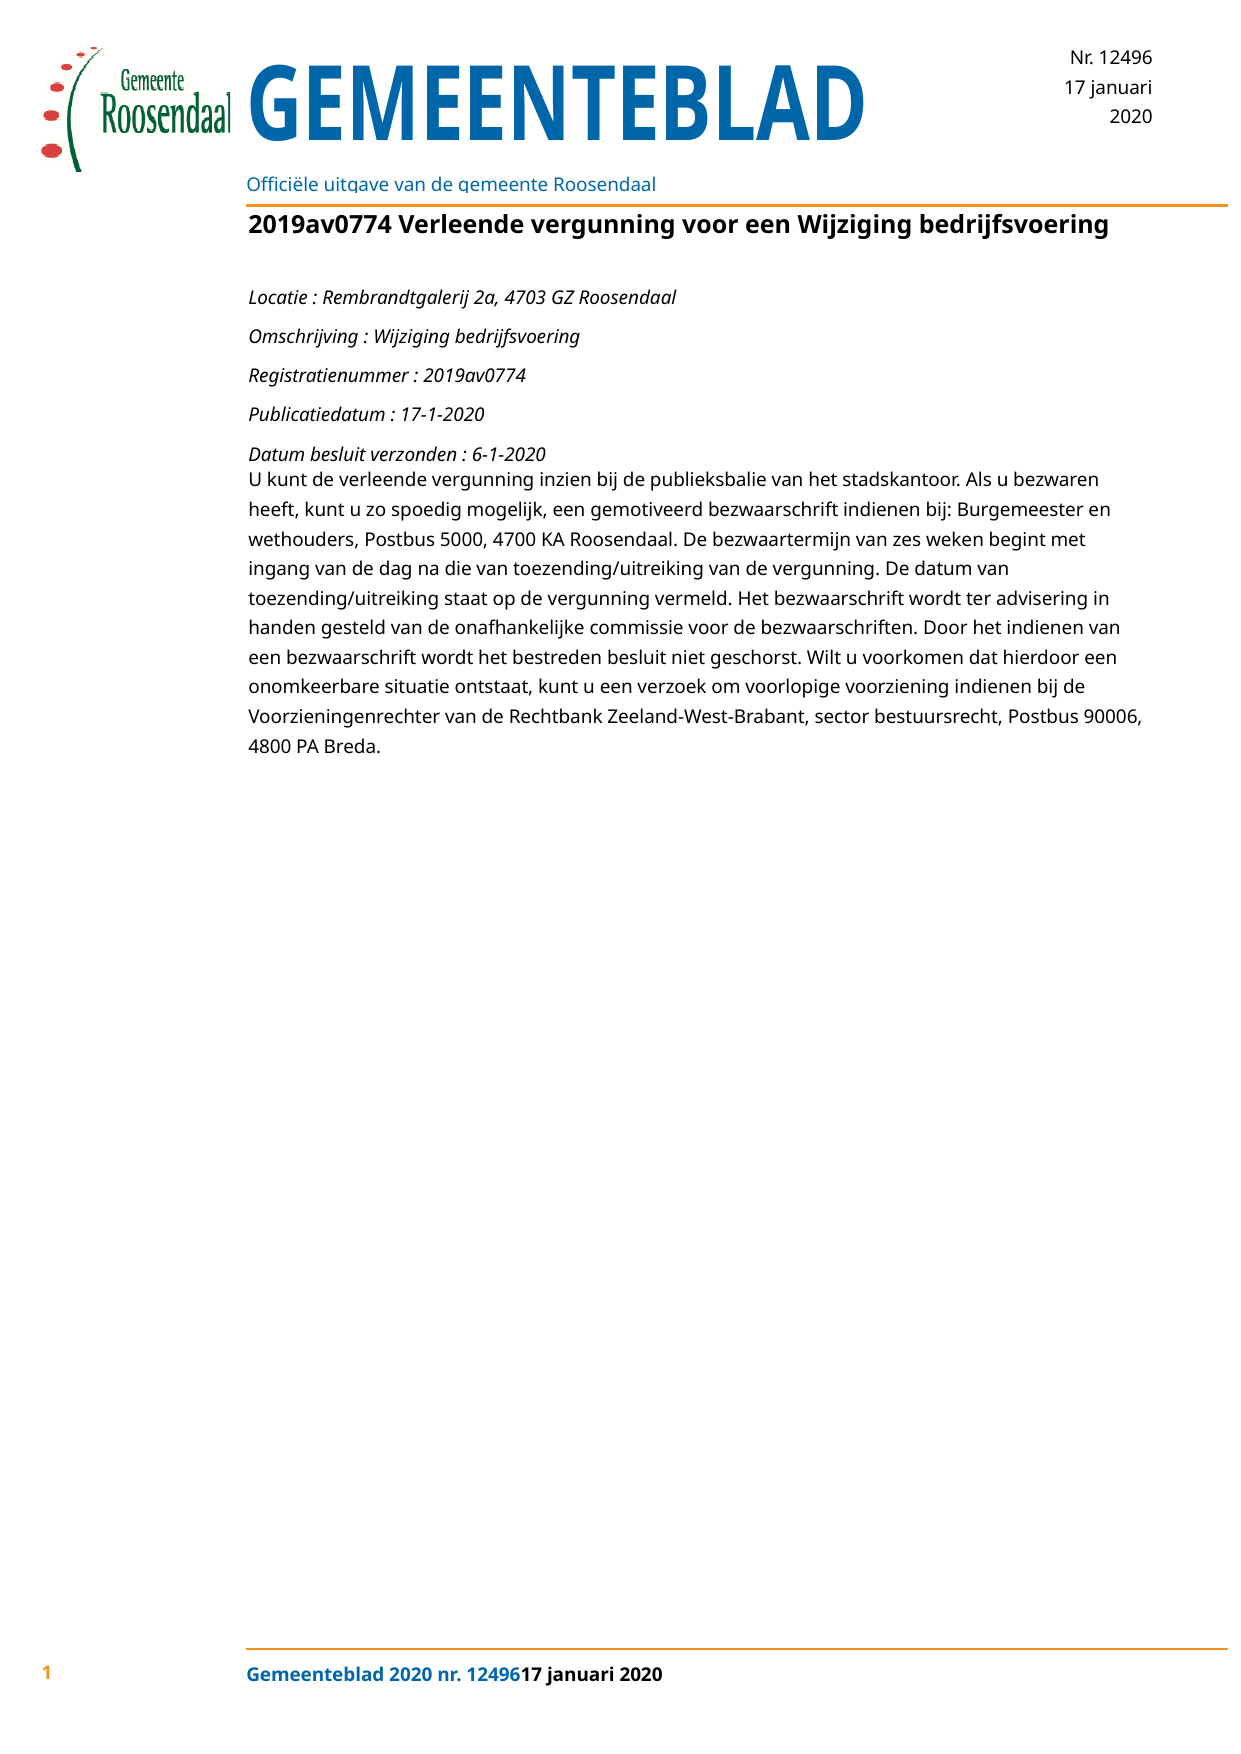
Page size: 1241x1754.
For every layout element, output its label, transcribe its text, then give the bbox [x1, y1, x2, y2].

text Datum besluit verzonden : 6-1-2020 [248, 441, 1152, 467]
picture [41, 47, 231, 172]
text Registratienummer : 2019av0774 [248, 362, 1152, 388]
text Locatie : Rembrandtgalerij 2a, 4703 GZ Roosendaal [248, 284, 1152, 309]
text Omschrijving : Wijziging bedrijfsvoering [248, 323, 1152, 349]
text U kunt de verleende vergunning inzien bij de publieksbalie van het stadskantoor. Als u bezwaren heeft, kunt u zo spoedig mogelijk, een gemotiveerd bezwaarschrift indienen bij: Burgemeester en wethouders, Postbus 5000, 4700 KA Roosendaal. De bezwaartermijn van zes weken begint met ingang van de dag na die van toezending/uitreiking van de vergunning. De datum van toezending/uitreiking staat op de vergunning vermeld. Het bezwaarschrift wordt ter advisering in handen gesteld van de onafhankelijke commissie voor de bezwaarschriften. Door het indienen van een bezwaarschrift wordt het bestreden besluit niet geschorst. Wilt u voorkomen dat hierdoor een onomkeerbare situatie ontstaat, kunt u een verzoek om voorlopige voorziening indienen bij de Voorzieningenrechter van de Rechtbank Zeeland-West-Brabant, sector bestuursrecht, Postbus 90006, 4800 PA Breda. [248, 467, 1152, 759]
text 2019av0774 Verleende vergunning voor een Wijziging bedrijfsvoering [248, 207, 1152, 241]
text Publicatiedatum : 17-1-2020 [248, 402, 1152, 427]
